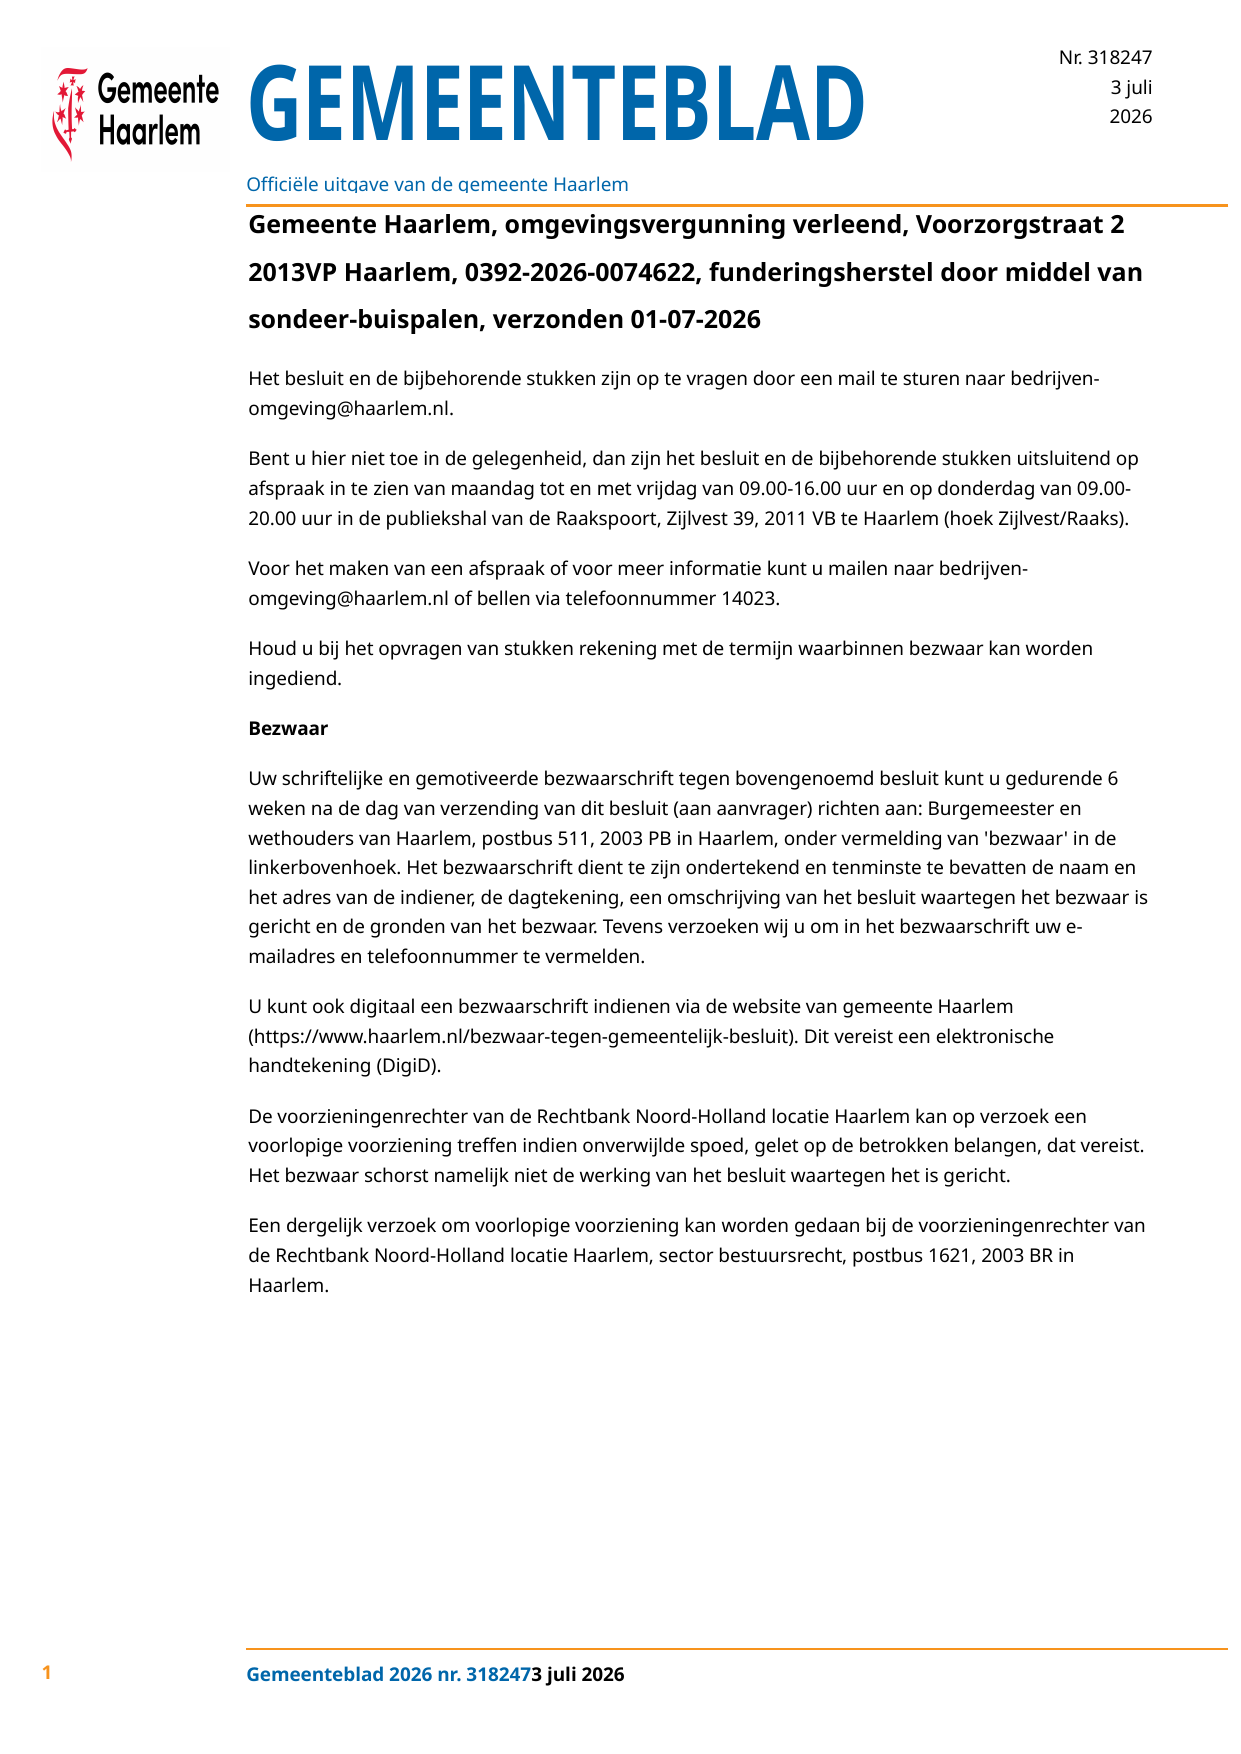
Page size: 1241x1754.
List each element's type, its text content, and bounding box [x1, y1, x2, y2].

text Voor het maken van een afspraak of voor meer informatie kunt u mailen naar bedrijven-omgeving@haarlem.nl of bellen via telefoonnummer 14023. [248, 555, 1152, 610]
text De voorzieningenrechter van de Rechtbank Noord-Holland locatie Haarlem kan op verzoek een voorlopige voorziening treffen indien onverwijlde spoed, gelet op de betrokken belangen, dat vereist. Het bezwaar schorst namelijk niet de werking van het besluit waartegen het is gericht. [248, 1103, 1152, 1188]
text Een dergelijk verzoek om voorlopige voorziening kan worden gedaan bij de voorzieningenrechter van de Rechtbank Noord-Holland locatie Haarlem, sector bestuursrecht, postbus 1621, 2003 BR in Haarlem. [248, 1213, 1152, 1297]
picture [41, 47, 231, 172]
text Bezwaar [248, 715, 1152, 741]
text Gemeente Haarlem, omgevingsvergunning verleend, Voorzorgstraat 2 2013VP Haarlem, 0392-2026-0074622, funderingsherstel door middel van sondeer-buispalen, verzonden 01-07-2026 [248, 207, 1152, 336]
text Bent u hier niet toe in de gelegenheid, dan zijn het besluit en de bijbehorende stukken uitsluitend op afspraak in te zien van maandag tot en met vrijdag van 09.00-16.00 uur en op donderdag van 09.00-20.00 uur in de publiekshal van de Raakspoort, Zijlvest 39, 2011 VB te Haarlem (hoek Zijlvest/Raaks). [248, 446, 1152, 530]
text Uw schriftelijke en gemotiveerde bezwaarschrift tegen bovengenoemd besluit kunt u gedurende 6 weken na de dag van verzending van dit besluit (aan aanvrager) richten aan: Burgemeester en wethouders van Haarlem, postbus 511, 2003 PB in Haarlem, onder vermelding van 'bezwaar' in de linkerbovenhoek. Het bezwaarschrift dient te zijn ondertekend en tenminste te bevatten de naam en het adres van de indiener, de dagtekening, een omschrijving van het besluit waartegen het bezwaar is gericht en de gronden van het bezwaar. Tevens verzoeken wij u om in het bezwaarschrift uw e-mailadres en telefoonnummer te vermelden. [248, 766, 1152, 969]
text U kunt ook digitaal een bezwaarschrift indienen via de website van gemeente Haarlem (https://www.haarlem.nl/bezwaar-tegen-gemeentelijk-besluit). Dit vereist een elektronische handtekening (DigiD). [248, 993, 1152, 1078]
text Houd u bij het opvragen van stukken rekening met de termijn waarbinnen bezwaar kan worden ingediend. [248, 635, 1152, 690]
text Het besluit en de bijbehorende stukken zijn op te vragen door een mail te sturen naar bedrijven-omgeving@haarlem.nl. [248, 366, 1152, 421]
